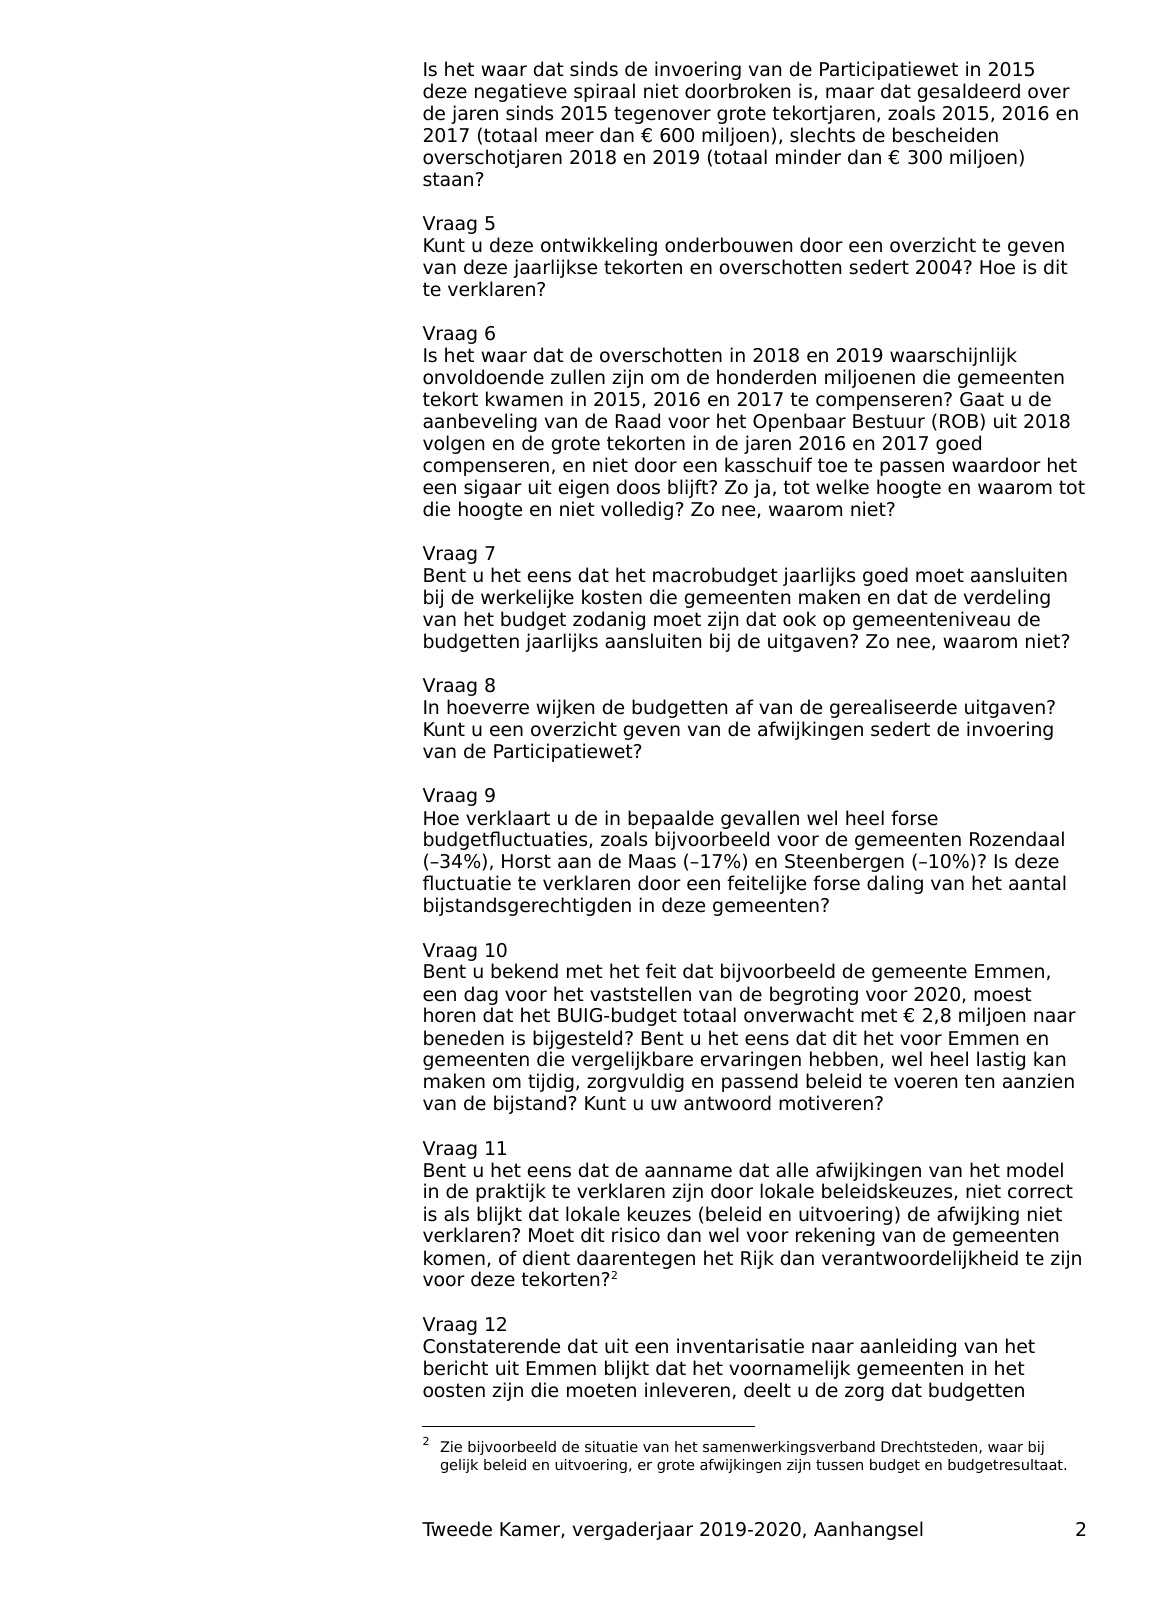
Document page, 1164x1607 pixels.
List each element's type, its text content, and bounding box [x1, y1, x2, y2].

text Kunt u deze ontwikkeling onderbouwen door een overzicht te geven van deze jaarlijkse tekorten en overschotten sedert 2004? Hoe is dit te verklaren? [422, 235, 1087, 301]
text Zie bijvoorbeeld de situatie van het samenwerkingsverband Drechtsteden, waar bij gelijk beleid en uitvoering, er grote afwijkingen zijn tussen budget en budgetresultaat. [422, 1435, 1087, 1474]
text Vraag 6 [422, 323, 1087, 345]
text Is het waar dat de overschotten in 2018 en 2019 waarschijnlijk onvoldoende zullen zijn om de honderden miljoenen die gemeenten tekort kwamen in 2015, 2016 en 2017 te compenseren? Gaat u de aanbeveling van de Raad voor het Openbaar Bestuur (ROB) uit 2018 volgen en de grote tekorten in de jaren 2016 en 2017 goed compenseren, en niet door een kasschuif toe te passen waardoor het een sigaar uit eigen doos blijft? Zo ja, tot welke hoogte en waarom tot die hoogte en niet volledig? Zo nee, waarom niet? [422, 345, 1087, 521]
text Bent u het eens dat het macrobudget jaarlijks goed moet aansluiten bij de werkelijke kosten die gemeenten maken en dat de verdeling van het budget zodanig moet zijn dat ook op gemeenteniveau de budgetten jaarlijks aansluiten bij de uitgaven? Zo nee, waarom niet? [422, 565, 1087, 653]
text Is het waar dat sinds de invoering van de Participatiewet in 2015 deze negatieve spiraal niet doorbroken is, maar dat gesaldeerd over de jaren sinds 2015 tegenover grote tekortjaren, zoals 2015, 2016 en 2017 (totaal meer dan € 600 miljoen), slechts de bescheiden overschotjaren 2018 en 2019 (totaal minder dan € 300 miljoen) staan? [422, 59, 1087, 191]
text In hoeverre wijken de budgetten af van de gerealiseerde uitgaven? Kunt u een overzicht geven van de afwijkingen sedert de invoering van de Participatiewet? [422, 697, 1087, 763]
text Vraag 9 [422, 785, 1087, 807]
text Vraag 11 [422, 1137, 1087, 1159]
text Bent u het eens dat de aanname dat alle afwijkingen van het model in de praktijk te verklaren zijn door lokale beleidskeuzes, niet correct is als blijkt dat lokale keuzes (beleid en uitvoering) de afwijking niet verklaren? Moet dit risico dan wel voor rekening van de gemeenten komen, of dient daarentegen het Rijk dan verantwoordelijkheid te zijn voor deze tekorten? [422, 1159, 1087, 1291]
text Bent u bekend met het feit dat bijvoorbeeld de gemeente Emmen, een dag voor het vaststellen van de begroting voor 2020, moest horen dat het BUIG-budget totaal onverwacht met € 2,8 miljoen naar beneden is bijgesteld? Bent u het eens dat dit het voor Emmen en gemeenten die vergelijkbare ervaringen hebben, wel heel lastig kan maken om tijdig, zorgvuldig en passend beleid te voeren ten aanzien van de bijstand? Kunt u uw antwoord motiveren? [422, 961, 1087, 1115]
text Vraag 5 [422, 213, 1087, 235]
text Vraag 8 [422, 675, 1087, 697]
text Hoe verklaart u de in bepaalde gevallen wel heel forse budgetfluctuaties, zoals bijvoorbeeld voor de gemeenten Rozendaal (–34%), Horst aan de Maas (–17%) en Steenbergen (–10%)? Is deze fluctuatie te verklaren door een feitelijke forse daling van het aantal bijstandsgerechtigden in deze gemeenten? [422, 807, 1087, 917]
text Vraag 10 [422, 939, 1087, 961]
text Vraag 7 [422, 543, 1087, 565]
text Constaterende dat uit een inventarisatie naar aanleiding van het bericht uit Emmen blijkt dat het voornamelijk gemeenten in het oosten zijn die moeten inleveren, deelt u de zorg dat budgetten [422, 1336, 1087, 1401]
text Vraag 12 [422, 1313, 1087, 1336]
